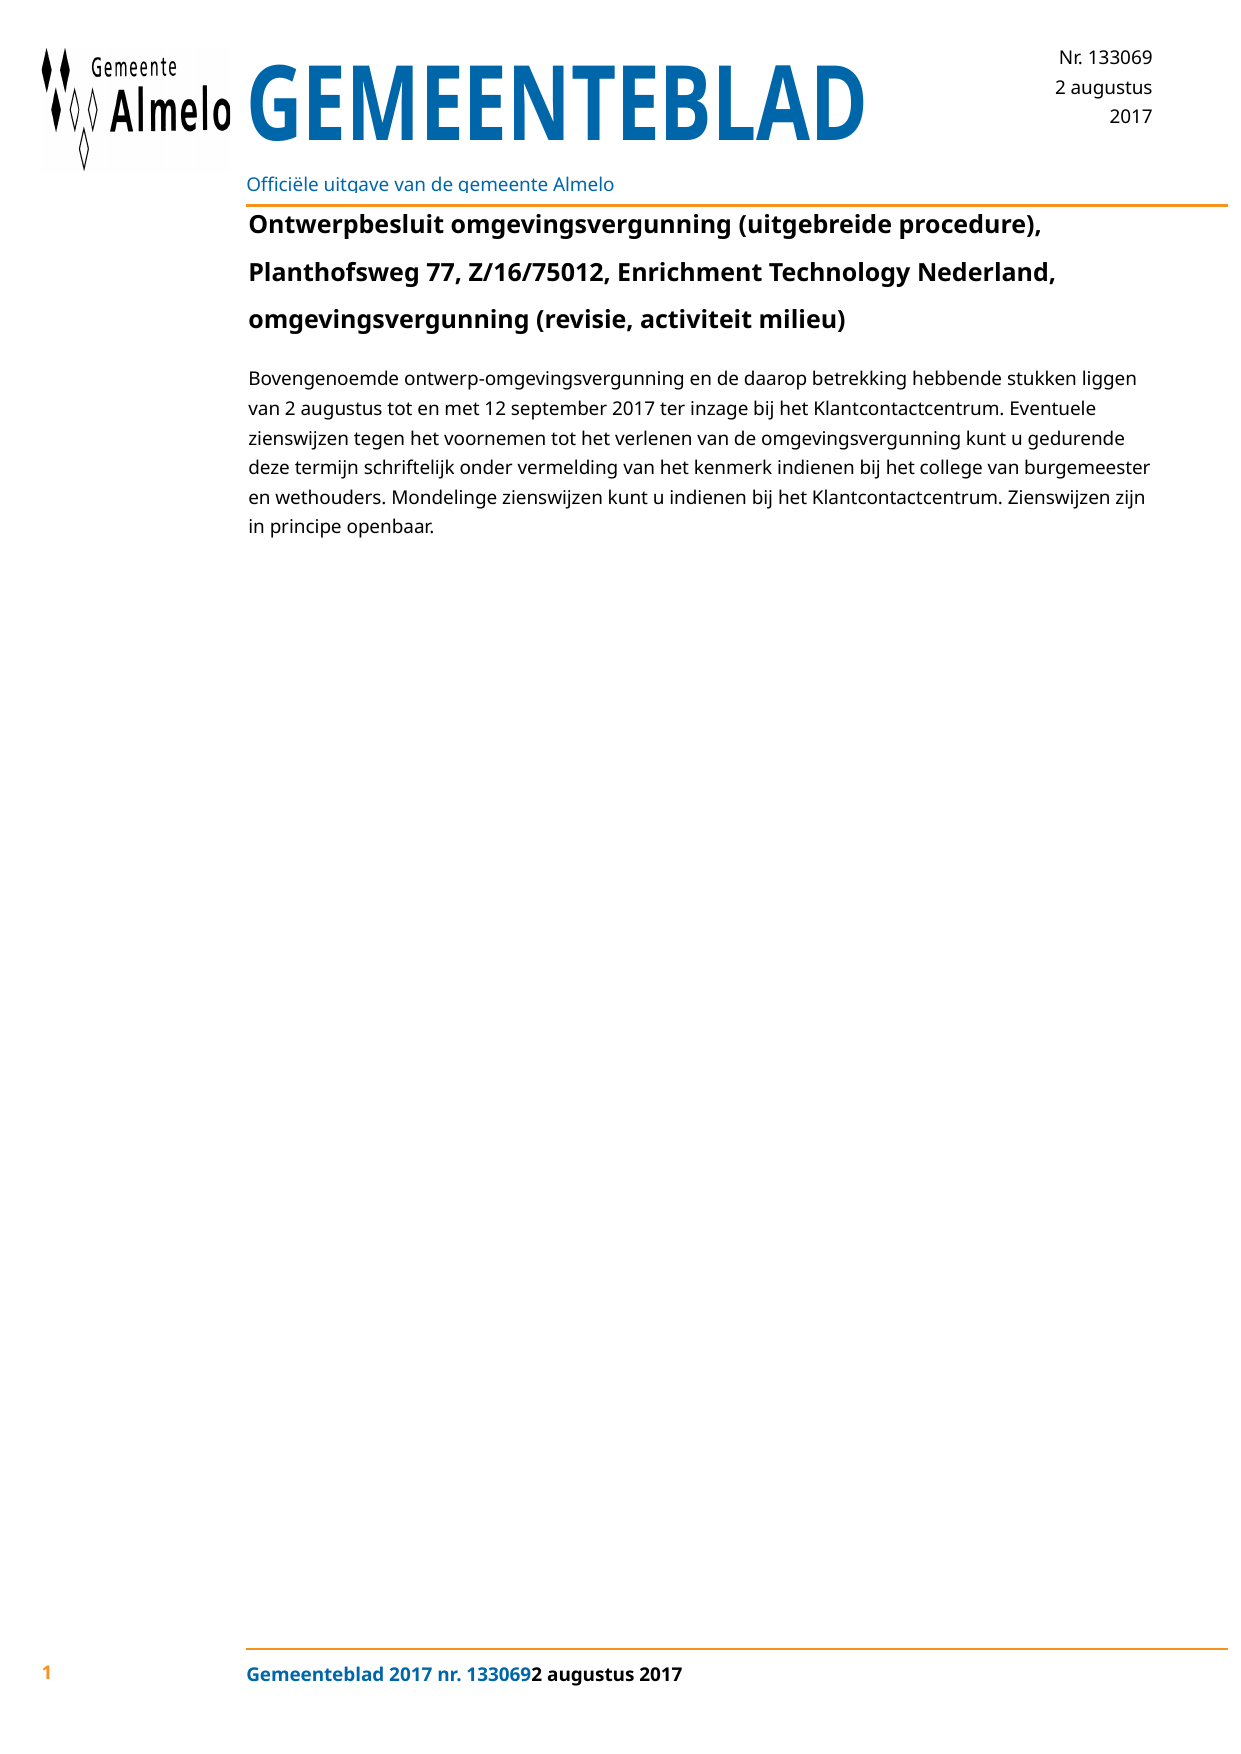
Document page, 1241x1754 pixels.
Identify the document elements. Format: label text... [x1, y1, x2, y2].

text Bovengenoemde ontwerp-omgevingsvergunning en de daarop betrekking hebbende stukken liggen van 2 augustus tot en met 12 september 2017 ter inzage bij het Klantcontactcentrum. Eventuele zienswijzen tegen het voornemen tot het verlenen van de omgevingsvergunning kunt u gedurende deze termijn schriftelijk onder vermelding van het kenmerk indienen bij het college van burgemeester en wethouders. Mondelinge zienswijzen kunt u indienen bij het Klantcontactcentrum. Zienswijzen zijn in principe openbaar. [248, 366, 1152, 539]
picture [41, 47, 231, 172]
text Ontwerpbesluit omgevingsvergunning (uitgebreide procedure), Planthofsweg 77, Z/16/75012, Enrichment Technology Nederland, omgevingsvergunning (revisie, activiteit milieu) [248, 207, 1152, 336]
